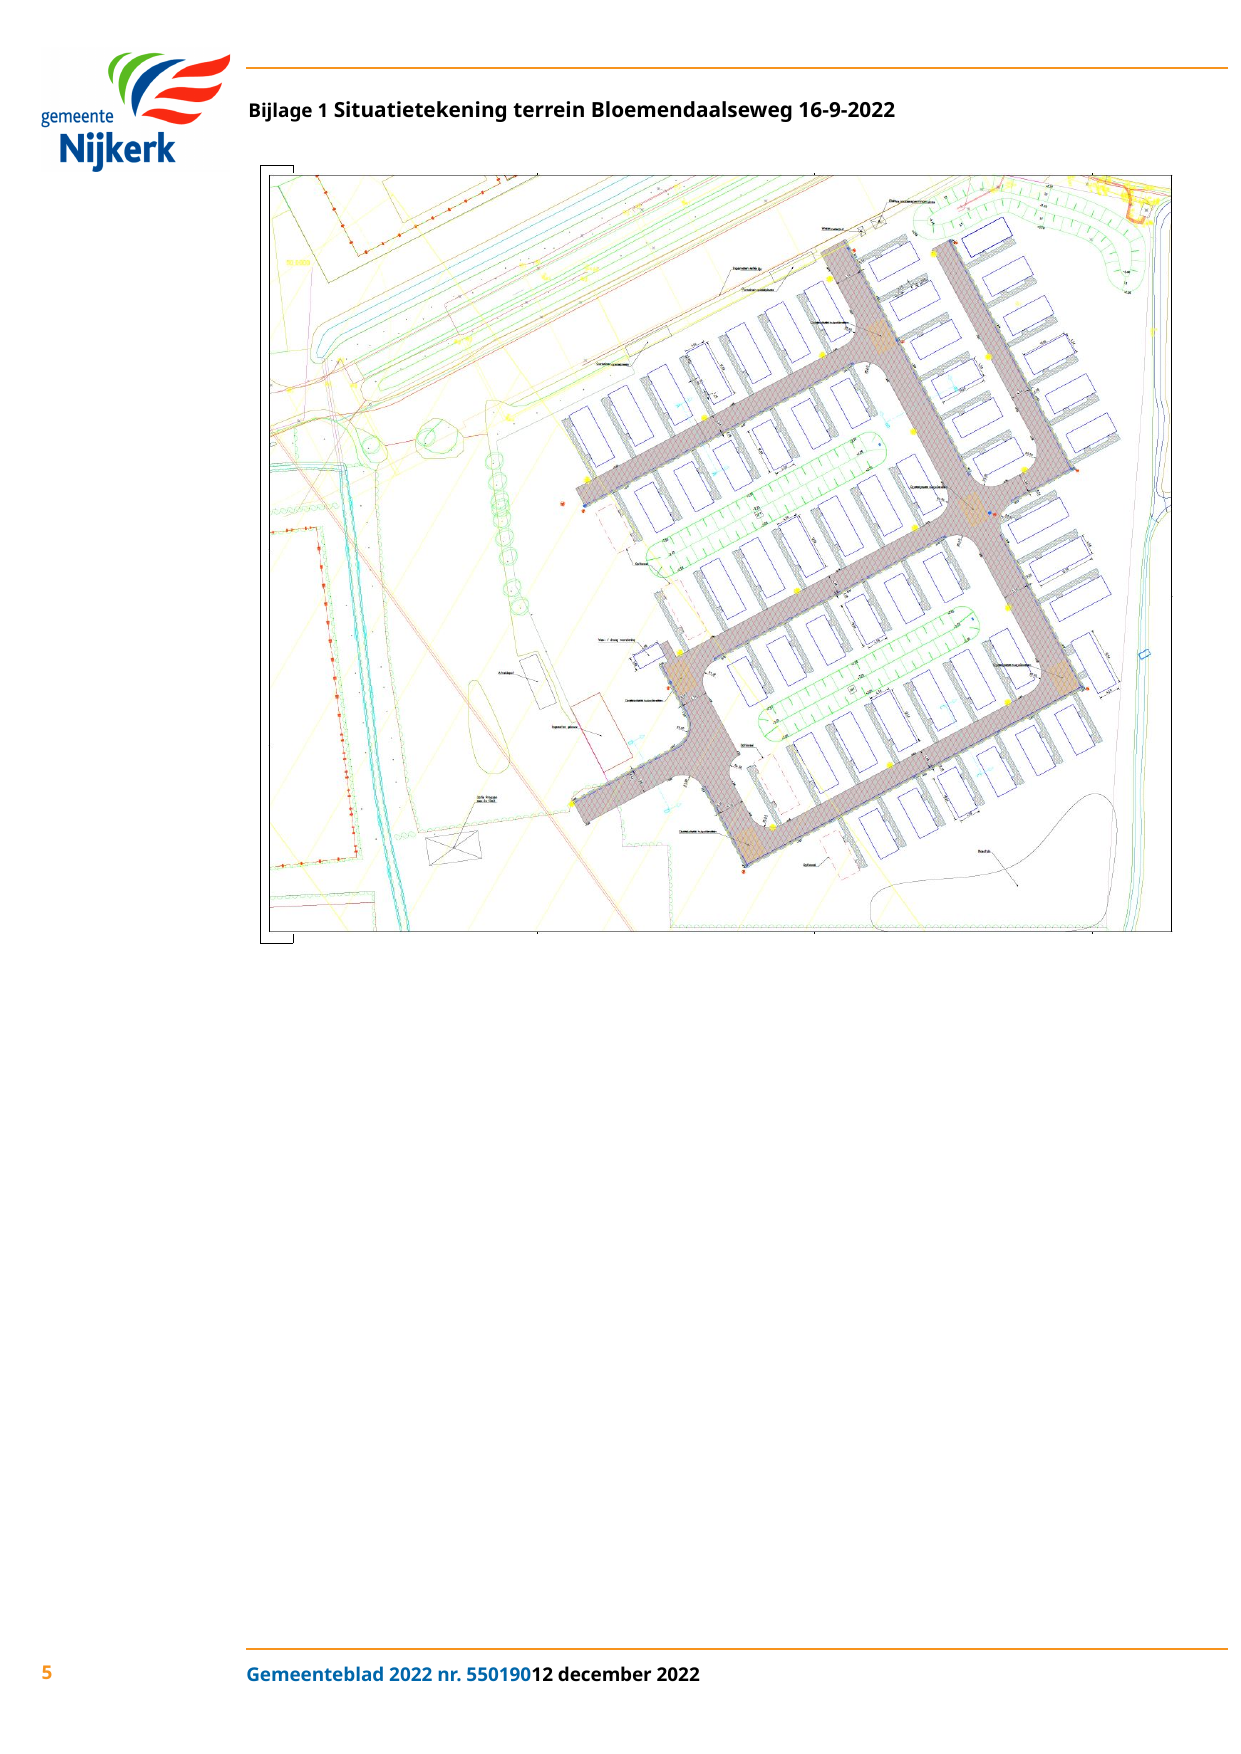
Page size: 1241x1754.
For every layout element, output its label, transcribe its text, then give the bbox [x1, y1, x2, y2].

picture [268, 173, 1173, 934]
text Bijlage 1 Situatietekening terrein Bloemendaalseweg 16-9-2022 [248, 95, 1152, 123]
picture [41, 47, 231, 172]
